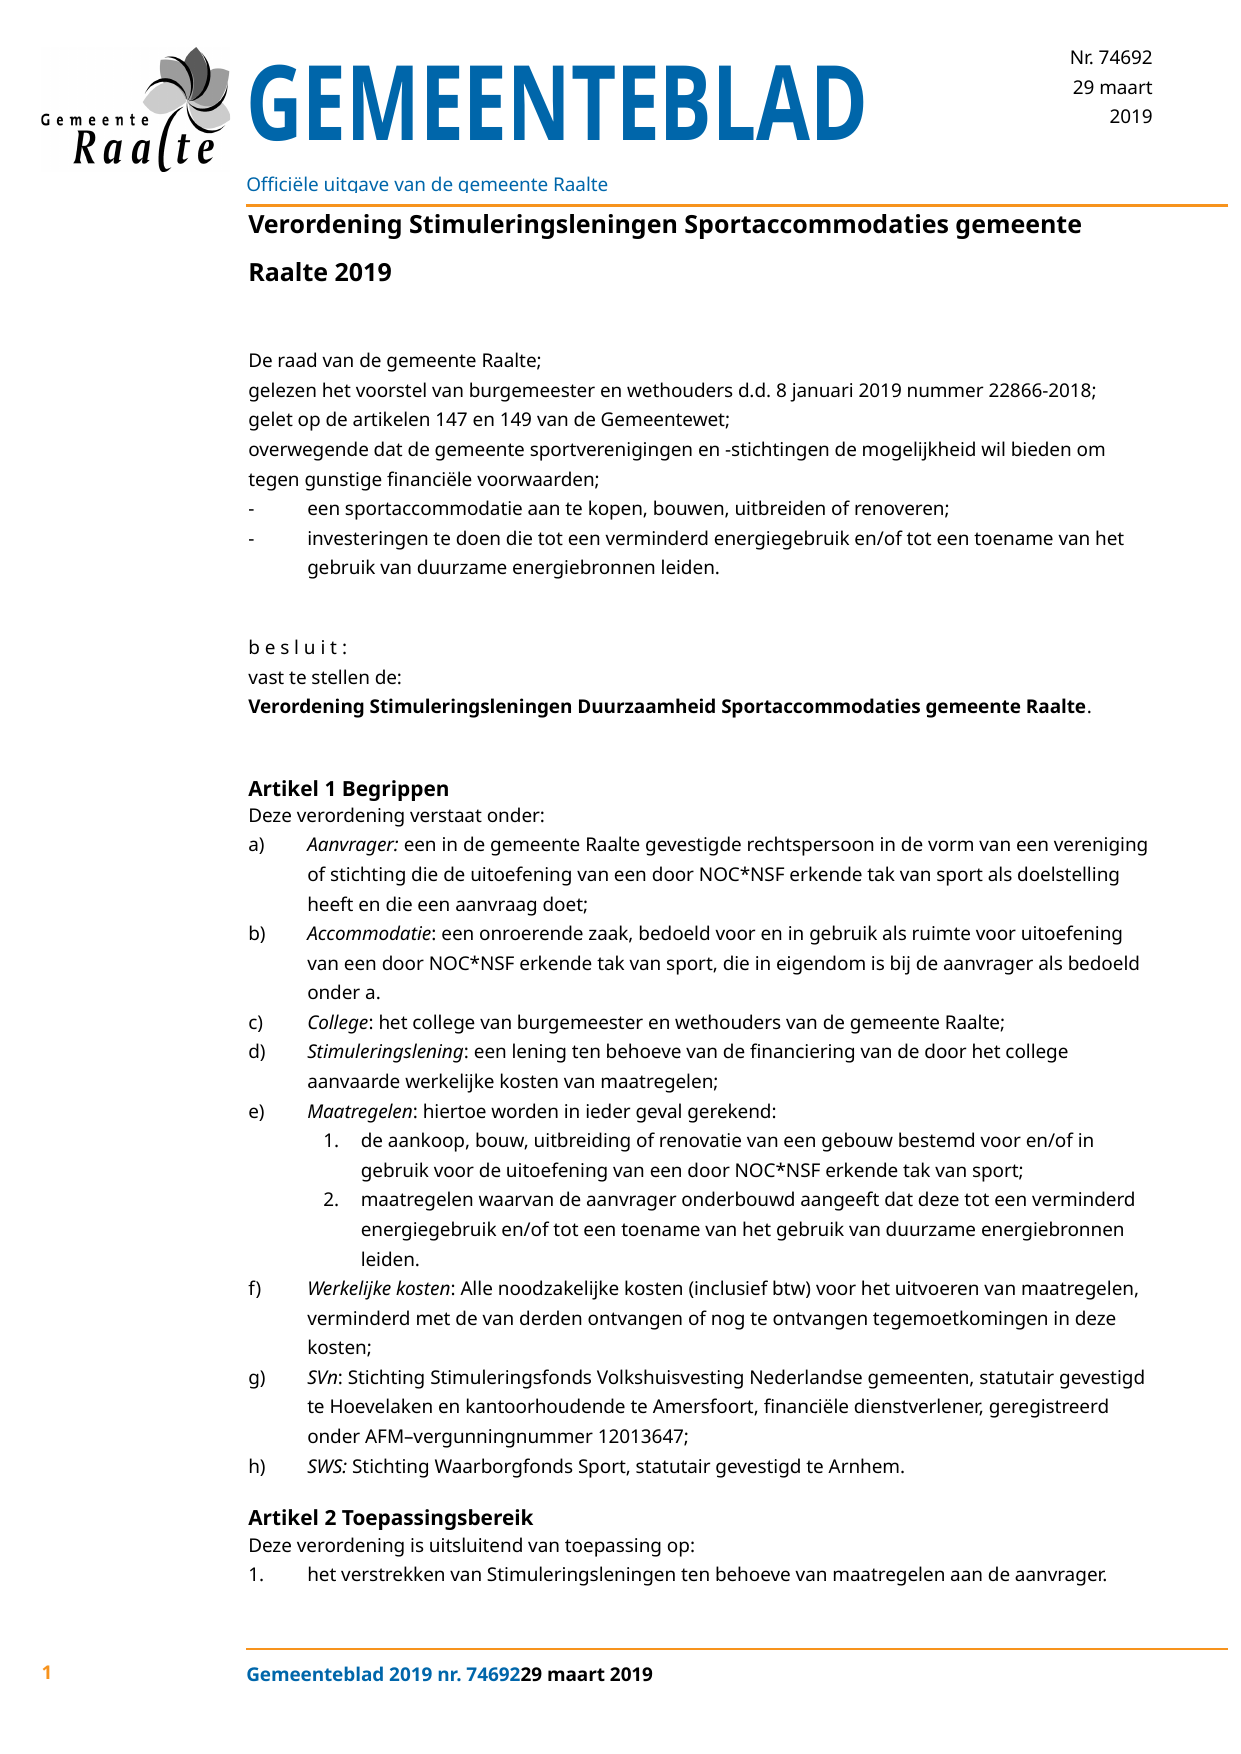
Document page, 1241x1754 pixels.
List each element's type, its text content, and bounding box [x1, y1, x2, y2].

text overwegende dat de gemeente sportverenigingen en -stichtingen de mogelijkheid wil bieden om tegen gunstige financiële voorwaarden; [248, 436, 1152, 492]
text gelezen het voorstel van burgemeester en wethouders d.d. 8 januari 2019 nummer 22866-2018; [248, 377, 1152, 403]
text Verordening Stimuleringsleningen Duurzaamheid Sportaccommodaties gemeente Raalte. [248, 694, 1152, 719]
list College: het college van burgemeester en wethouders van de gemeente Raalte; [248, 1009, 1152, 1035]
list Accommodatie: een onroerende zaak, bedoeld voor en in gebruik als ruimte voor uitoefening van een door NOC*NSF erkende tak van sport, die in eigendom is bij de aanvrager als bedoeld onder a. [248, 920, 1152, 1005]
text gelet op de artikelen 147 en 149 van de Gemeentewet; [248, 407, 1152, 432]
list maatregelen waarvan de aanvrager onderbouwd aangeeft dat deze tot een verminderd energiegebruik en/of tot een toename van het gebruik van duurzame energiebronnen leiden. [323, 1187, 1152, 1272]
list Werkelijke kosten: Alle noodzakelijke kosten (inclusief btw) voor het uitvoeren van maatregelen, verminderd met de van derden ontvangen of nog te ontvangen tegemoetkomingen in deze kosten; [248, 1275, 1152, 1360]
list het verstrekken van Stimuleringsleningen ten behoeve van maatregelen aan de aanvrager. [248, 1561, 1152, 1587]
list SWS: Stichting Waarborgfonds Sport, statutair gevestigd te Arnhem. [248, 1453, 1152, 1479]
text Deze verordening verstaat onder: [248, 802, 1152, 828]
text Deze verordening is uitsluitend van toepassing op: [248, 1532, 1152, 1557]
text Verordening Stimuleringsleningen Sportaccommodaties gemeente Raalte 2019 [248, 207, 1152, 288]
list SVn: Stichting Stimuleringsfonds Volkshuisvesting Nederlandse gemeenten, statutair gevestigd te Hoevelaken en kantoorhoudende te Amersfoort, financiële dienstverlener, geregistreerd onder AFM–vergunningnummer 12013647; [248, 1364, 1152, 1449]
text Artikel 1 Begrippen [248, 774, 1152, 802]
list de aankoop, bouw, uitbreiding of renovatie van een gebouw bestemd voor en/of in gebruik voor de uitoefening van een door NOC*NSF erkende tak van sport; [323, 1127, 1152, 1183]
list investeringen te doen die tot een verminderd energiegebruik en/of tot een toename van het gebruik van duurzame energiebronnen leiden. [248, 525, 1152, 580]
list Maatregelen: hiertoe worden in ieder geval gerekend: [248, 1098, 1152, 1124]
text Artikel 2 Toepassingsbereik [248, 1503, 1152, 1532]
list een sportaccommodatie aan te kopen, bouwen, uitbreiden of renoveren; [248, 495, 1152, 521]
text De raad van de gemeente Raalte; [248, 347, 1152, 373]
text b e s l u i t : [248, 634, 1152, 660]
text vast te stellen de: [248, 664, 1152, 690]
list Stimuleringslening: een lening ten behoeve van de financiering van de door het college aanvaarde werkelijke kosten van maatregelen; [248, 1039, 1152, 1094]
list Aanvrager: een in de gemeente Raalte gevestigde rechtspersoon in de vorm van een vereniging of stichting die de uitoefening van een door NOC*NSF erkende tak van sport als doelstelling heeft en die een aanvraag doet; [248, 832, 1152, 917]
picture [41, 47, 231, 172]
